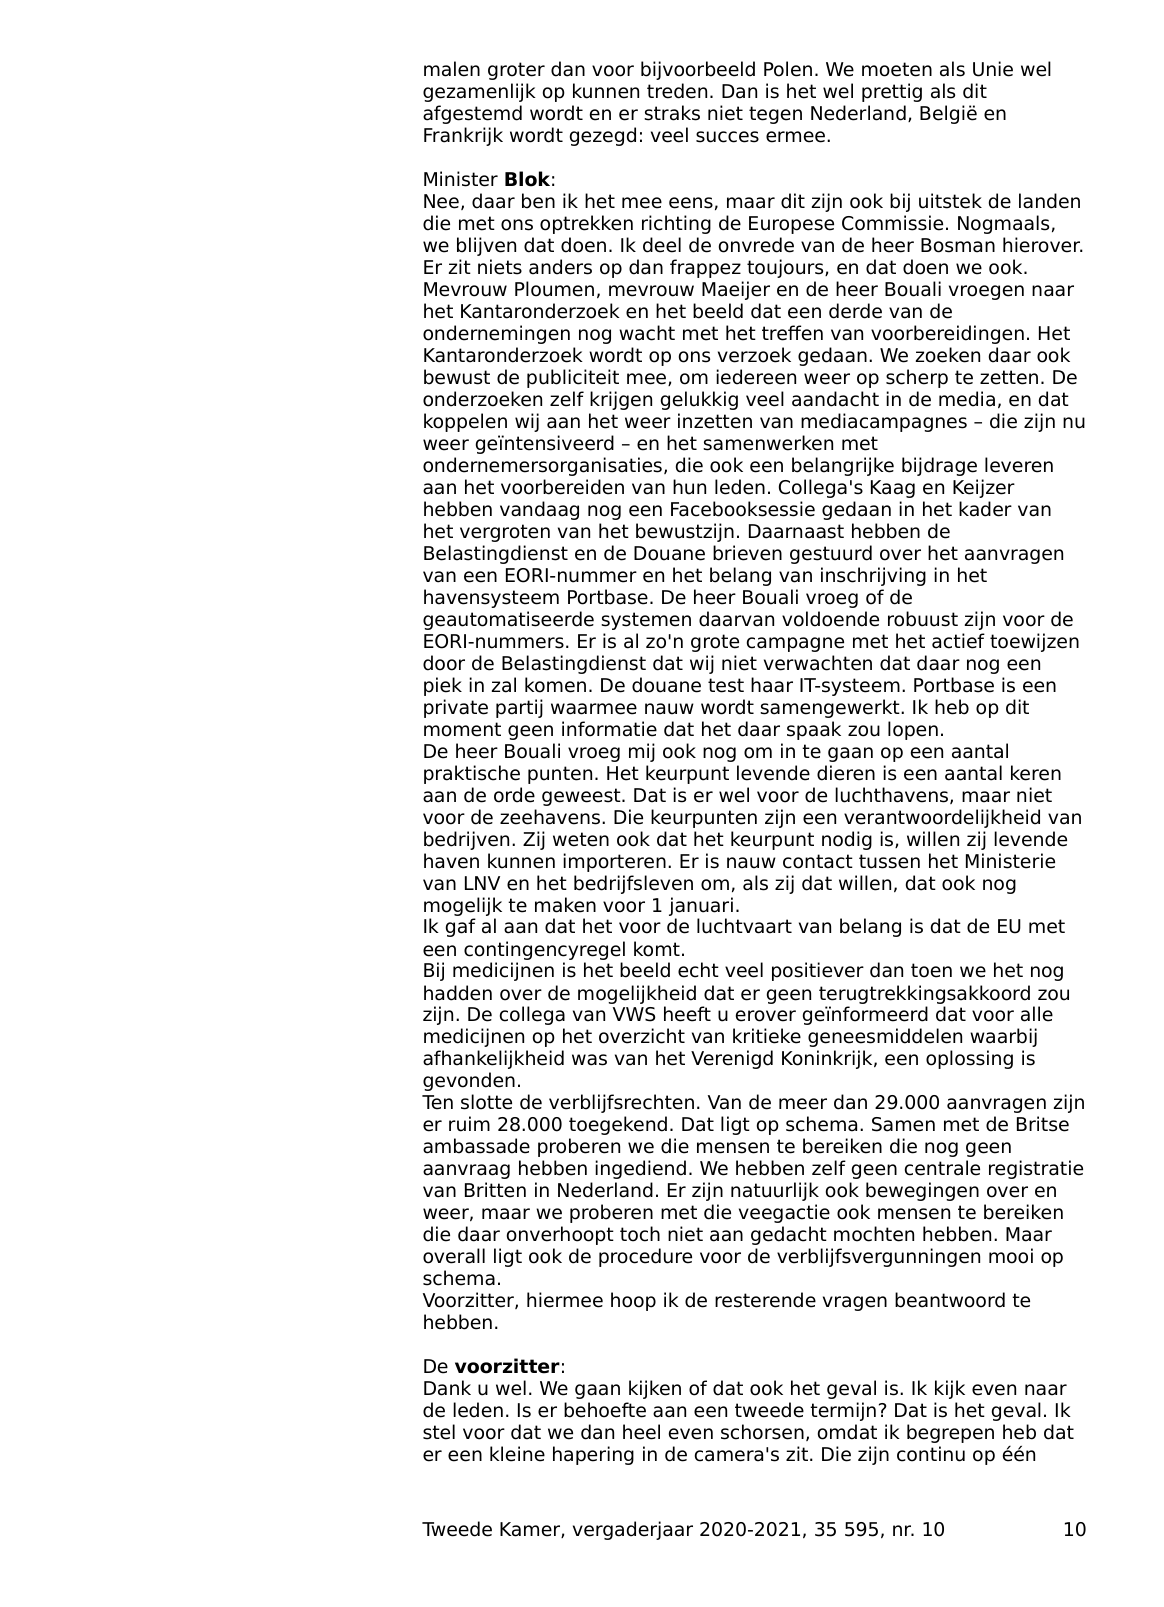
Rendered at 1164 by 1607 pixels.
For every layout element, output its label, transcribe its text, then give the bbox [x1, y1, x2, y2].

text Minister Blok: [422, 169, 1087, 191]
text Ik gaf al aan dat het voor de luchtvaart van belang is dat de EU met een contingencyregel komt. [422, 916, 1087, 960]
text Voorzitter, hiermee hoop ik de resterende vragen beantwoord te hebben. [422, 1290, 1087, 1334]
text Nee, daar ben ik het mee eens, maar dit zijn ook bij uitstek de landen die met ons optrekken richting de Europese Commissie. Nogmaals, we blijven dat doen. Ik deel de onvrede van de heer Bosman hierover. Er zit niets anders op dan frappez toujours, en dat doen we ook. [422, 191, 1087, 279]
text Ten slotte de verblijfsrechten. Van de meer dan 29.000 aanvragen zijn er ruim 28.000 toegekend. Dat ligt op schema. Samen met de Britse ambassade proberen we die mensen te bereiken die nog geen aanvraag hebben ingediend. We hebben zelf geen centrale registratie van Britten in Nederland. Er zijn natuurlijk ook bewegingen over en weer, maar we proberen met die veegactie ook mensen te bereiken die daar onverhoopt toch niet aan gedacht mochten hebben. Maar overall ligt ook de procedure voor de verblijfsvergunningen mooi op schema. [422, 1092, 1087, 1290]
text De heer Bouali vroeg mij ook nog om in te gaan op een aantal praktische punten. Het keurpunt levende dieren is een aantal keren aan de orde geweest. Dat is er wel voor de luchthavens, maar niet voor de zeehavens. Die keurpunten zijn een verantwoordelijkheid van bedrijven. Zij weten ook dat het keurpunt nodig is, willen zij levende haven kunnen importeren. Er is nauw contact tussen het Ministerie van LNV en het bedrijfsleven om, als zij dat willen, dat ook nog mogelijk te maken voor 1 januari. [422, 741, 1087, 916]
text malen groter dan voor bijvoorbeeld Polen. We moeten als Unie wel gezamenlijk op kunnen treden. Dan is het wel prettig als dit afgestemd wordt en er straks niet tegen Nederland, België en Frankrijk wordt gezegd: veel succes ermee. [422, 59, 1087, 147]
text Dank u wel. We gaan kijken of dat ook het geval is. Ik kijk even naar de leden. Is er behoefte aan een tweede termijn? Dat is het geval. Ik stel voor dat we dan heel even schorsen, omdat ik begrepen heb dat er een kleine hapering in de camera's zit. Die zijn continu op één [422, 1378, 1087, 1466]
text De voorzitter: [422, 1356, 1087, 1378]
text Bij medicijnen is het beeld echt veel positiever dan toen we het nog hadden over de mogelijkheid dat er geen terugtrekkingsakkoord zou zijn. De collega van VWS heeft u erover geïnformeerd dat voor alle medicijnen op het overzicht van kritieke geneesmiddelen waarbij afhankelijkheid was van het Verenigd Koninkrijk, een oplossing is gevonden. [422, 960, 1087, 1092]
text Mevrouw Ploumen, mevrouw Maeijer en de heer Bouali vroegen naar het Kantaronderzoek en het beeld dat een derde van de ondernemingen nog wacht met het treffen van voorbereidingen. Het Kantaronderzoek wordt op ons verzoek gedaan. We zoeken daar ook bewust de publiciteit mee, om iedereen weer op scherp te zetten. De onderzoeken zelf krijgen gelukkig veel aandacht in de media, en dat koppelen wij aan het weer inzetten van mediacampagnes – die zijn nu weer geïntensiveerd – en het samenwerken met ondernemersorganisaties, die ook een belangrijke bijdrage leveren aan het voorbereiden van hun leden. Collega's Kaag en Keijzer hebben vandaag nog een Facebooksessie gedaan in het kader van het vergroten van het bewustzijn. Daarnaast hebben de Belastingdienst en de Douane brieven gestuurd over het aanvragen van een EORI-nummer en het belang van inschrijving in het havensysteem Portbase. De heer Bouali vroeg of de geautomatiseerde systemen daarvan voldoende robuust zijn voor de EORI-nummers. Er is al zo'n grote campagne met het actief toewijzen door de Belastingdienst dat wij niet verwachten dat daar nog een piek in zal komen. De douane test haar IT-systeem. Portbase is een private partij waarmee nauw wordt samengewerkt. Ik heb op dit moment geen informatie dat het daar spaak zou lopen. [422, 279, 1087, 741]
